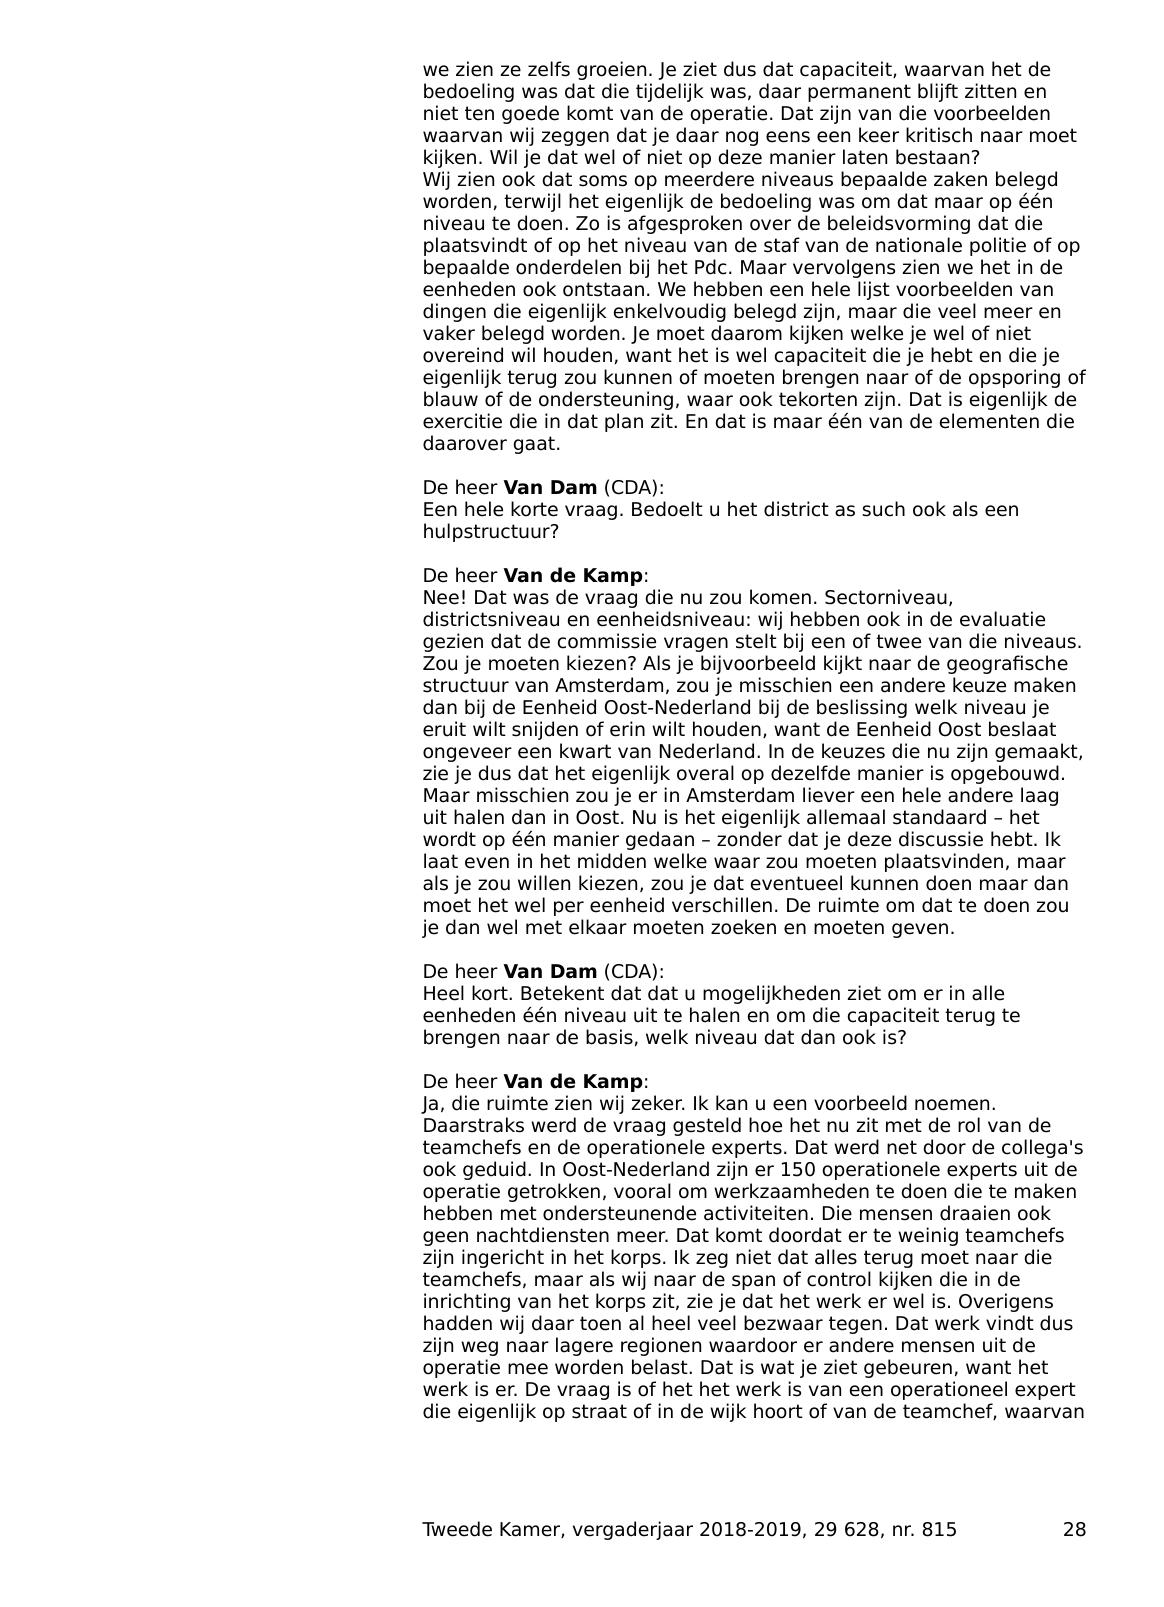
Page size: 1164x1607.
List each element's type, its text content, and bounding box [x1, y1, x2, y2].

text De heer Van Dam (CDA): [422, 477, 1087, 499]
text Een hele korte vraag. Bedoelt u het district as such ook als een hulpstructuur? [422, 499, 1087, 543]
text we zien ze zelfs groeien. Je ziet dus dat capaciteit, waarvan het de bedoeling was dat die tijdelijk was, daar permanent blijft zitten en niet ten goede komt van de operatie. Dat zijn van die voorbeelden waarvan wij zeggen dat je daar nog eens een keer kritisch naar moet kijken. Wil je dat wel of niet op deze manier laten bestaan? [422, 59, 1087, 169]
text De heer Van Dam (CDA): [422, 961, 1087, 983]
text Heel kort. Betekent dat dat u mogelijkheden ziet om er in alle eenheden één niveau uit te halen en om die capaciteit terug te brengen naar de basis, welk niveau dat dan ook is? [422, 983, 1087, 1049]
text Ja, die ruimte zien wij zeker. Ik kan u een voorbeeld noemen. Daarstraks werd de vraag gesteld hoe het nu zit met de rol van de teamchefs en de operationele experts. Dat werd net door de collega's ook geduid. In Oost-Nederland zijn er 150 operationele experts uit de operatie getrokken, vooral om werkzaamheden te doen die te maken hebben met ondersteunende activiteiten. Die mensen draaien ook geen nachtdiensten meer. Dat komt doordat er te weinig teamchefs zijn ingericht in het korps. Ik zeg niet dat alles terug moet naar die teamchefs, maar als wij naar de span of control kijken die in de inrichting van het korps zit, zie je dat het werk er wel is. Overigens hadden wij daar toen al heel veel bezwaar tegen. Dat werk vindt dus zijn weg naar lagere regionen waardoor er andere mensen uit de operatie mee worden belast. Dat is wat je ziet gebeuren, want het werk is er. De vraag is of het het werk is van een operationeel expert die eigenlijk op straat of in de wijk hoort of van de teamchef, waarvan [422, 1093, 1087, 1423]
text De heer Van de Kamp: [422, 565, 1087, 587]
text Nee! Dat was de vraag die nu zou komen. Sectorniveau, districtsniveau en eenheidsniveau: wij hebben ook in de evaluatie gezien dat de commissie vragen stelt bij een of twee van die niveaus. Zou je moeten kiezen? Als je bijvoorbeeld kijkt naar de geografische structuur van Amsterdam, zou je misschien een andere keuze maken dan bij de Eenheid Oost-Nederland bij de beslissing welk niveau je eruit wilt snijden of erin wilt houden, want de Eenheid Oost beslaat ongeveer een kwart van Nederland. In de keuzes die nu zijn gemaakt, zie je dus dat het eigenlijk overal op dezelfde manier is opgebouwd. Maar misschien zou je er in Amsterdam liever een hele andere laag uit halen dan in Oost. Nu is het eigenlijk allemaal standaard – het wordt op één manier gedaan – zonder dat je deze discussie hebt. Ik laat even in het midden welke waar zou moeten plaatsvinden, maar als je zou willen kiezen, zou je dat eventueel kunnen doen maar dan moet het wel per eenheid verschillen. De ruimte om dat te doen zou je dan wel met elkaar moeten zoeken en moeten geven. [422, 587, 1087, 939]
text Wij zien ook dat soms op meerdere niveaus bepaalde zaken belegd worden, terwijl het eigenlijk de bedoeling was om dat maar op één niveau te doen. Zo is afgesproken over de beleidsvorming dat die plaatsvindt of op het niveau van de staf van de nationale politie of op bepaalde onderdelen bij het Pdc. Maar vervolgens zien we het in de eenheden ook ontstaan. We hebben een hele lijst voorbeelden van dingen die eigenlijk enkelvoudig belegd zijn, maar die veel meer en vaker belegd worden. Je moet daarom kijken welke je wel of niet overeind wil houden, want het is wel capaciteit die je hebt en die je eigenlijk terug zou kunnen of moeten brengen naar of de opsporing of blauw of de ondersteuning, waar ook tekorten zijn. Dat is eigenlijk de exercitie die in dat plan zit. En dat is maar één van de elementen die daarover gaat. [422, 169, 1087, 455]
text De heer Van de Kamp: [422, 1071, 1087, 1093]
